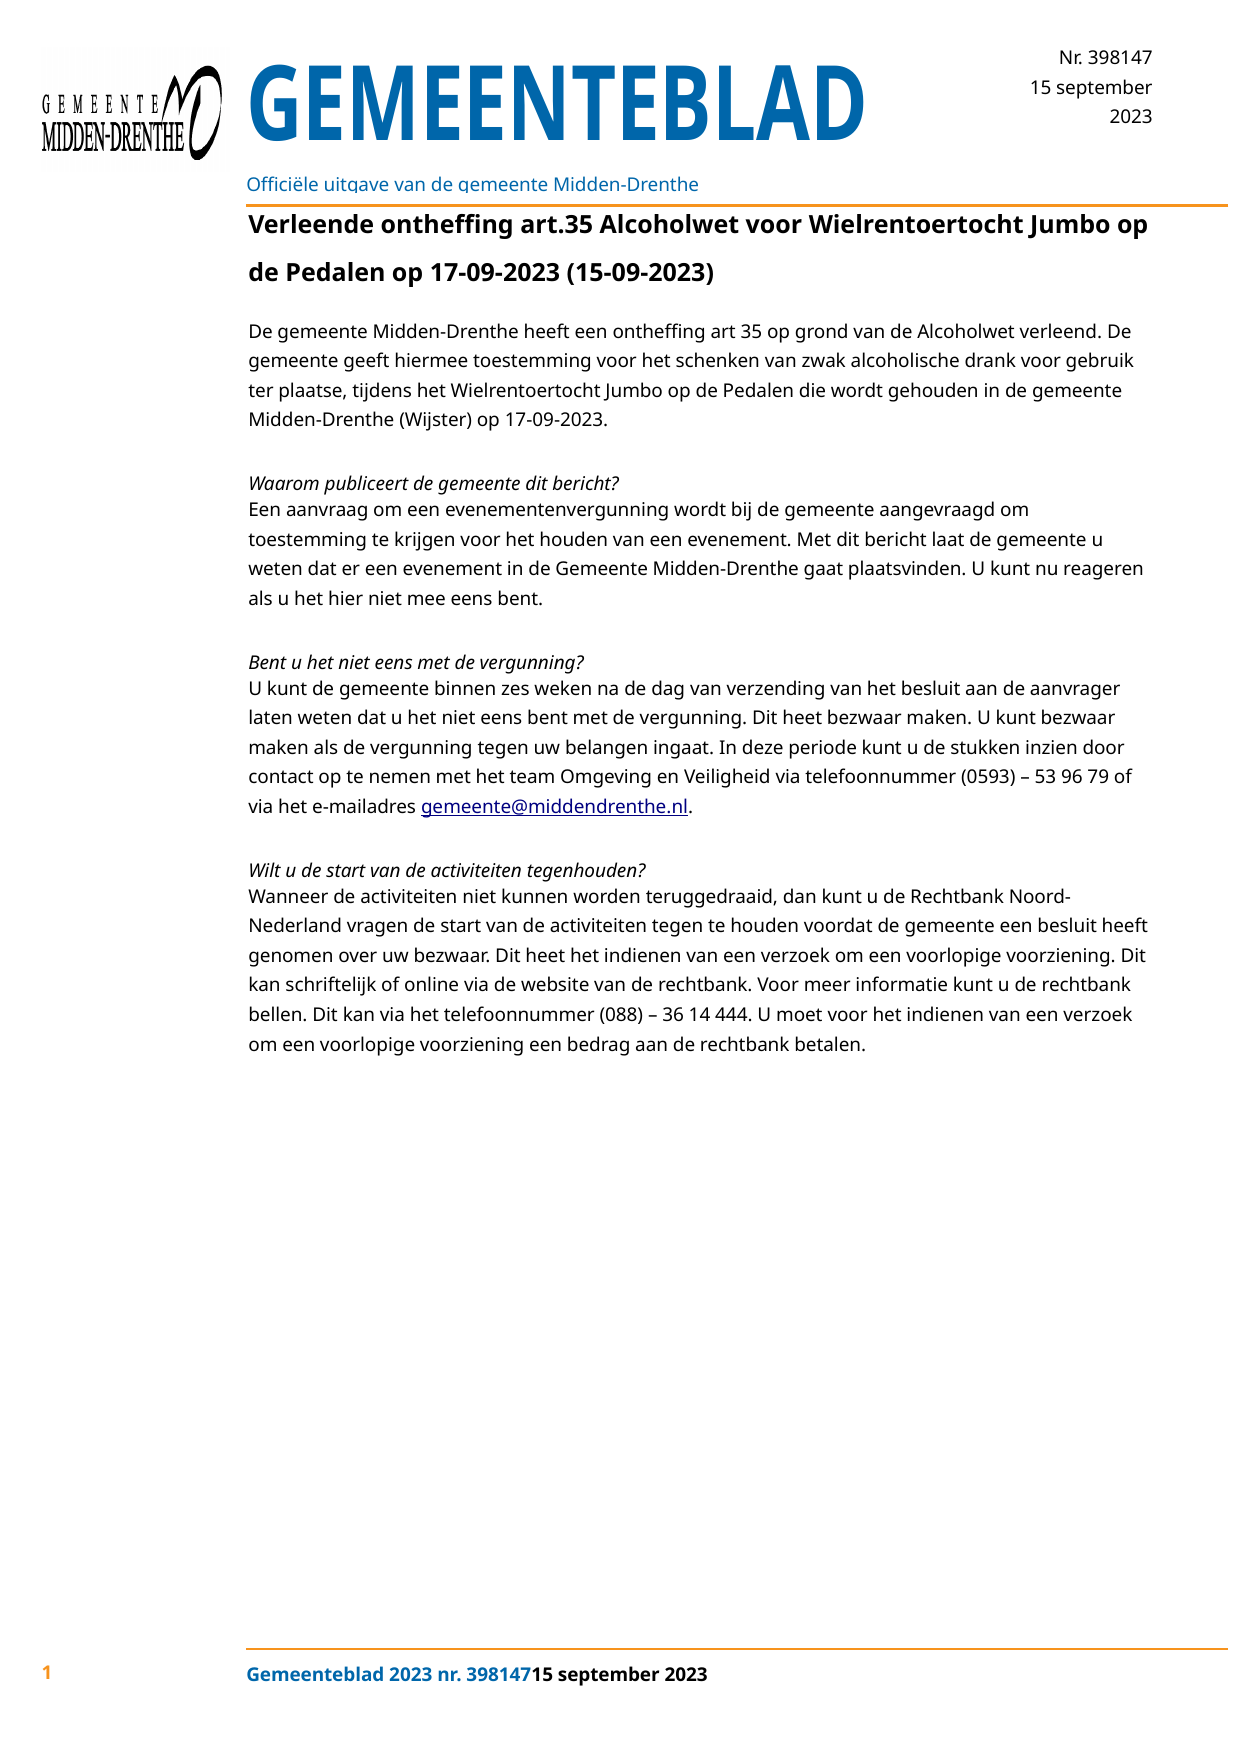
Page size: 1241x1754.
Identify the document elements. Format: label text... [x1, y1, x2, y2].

text Wilt u de start van de activiteiten tegenhouden? [248, 857, 1152, 883]
text U kunt de gemeente binnen zes weken na de dag van verzending van het besluit aan de aanvrager laten weten dat u het niet eens bent met de vergunning. Dit heet bezwaar maken. U kunt bezwaar maken als de vergunning tegen uw belangen ingaat. In deze periode kunt u de stukken inzien door contact op te nemen met het team Omgeving en Veiligheid via telefoonnummer (0593) – 53 96 79 of via het e-mailadres gemeente@middendrenthe.nl. [248, 675, 1152, 819]
text De gemeente Midden-Drenthe heeft een ontheffing art 35 op grond van de Alcoholwet verleend. De gemeente geeft hiermee toestemming voor het schenken van zwak alcoholische drank voor gebruik ter plaatse, tijdens het Wielrentoertocht Jumbo op de Pedalen die wordt gehouden in de gemeente Midden-Drenthe (Wijster) op 17-09-2023. [248, 318, 1152, 432]
text Wanneer de activiteiten niet kunnen worden teruggedraaid, dan kunt u de Rechtbank Noord-Nederland vragen de start van de activiteiten tegen te houden voordat de gemeente een besluit heeft genomen over uw bezwaar. Dit heet het indienen van een verzoek om een voorlopige voorziening. Dit kan schriftelijk of online via de website van de rechtbank. Voor meer informatie kunt u de rechtbank bellen. Dit kan via het telefoonnummer (088) – 36 14 444. U moet voor het indienen van een verzoek om een voorlopige voorziening een bedrag aan de rechtbank betalen. [248, 883, 1152, 1056]
text Bent u het niet eens met de vergunning? [248, 649, 1152, 675]
text Een aanvraag om een evenementenvergunning wordt bij de gemeente aangevraagd om toestemming te krijgen voor het houden van een evenement. Met dit bericht laat de gemeente u weten dat er een evenement in de Gemeente Midden-Drenthe gaat plaatsvinden. U kunt nu reageren als u het hier niet mee eens bent. [248, 496, 1152, 611]
text Verleende ontheffing art.35 Alcoholwet voor Wielrentoertocht Jumbo op de Pedalen op 17-09-2023 (15-09-2023) [248, 207, 1152, 288]
text Waarom publiceert de gemeente dit bericht? [248, 471, 1152, 496]
picture [41, 47, 231, 172]
